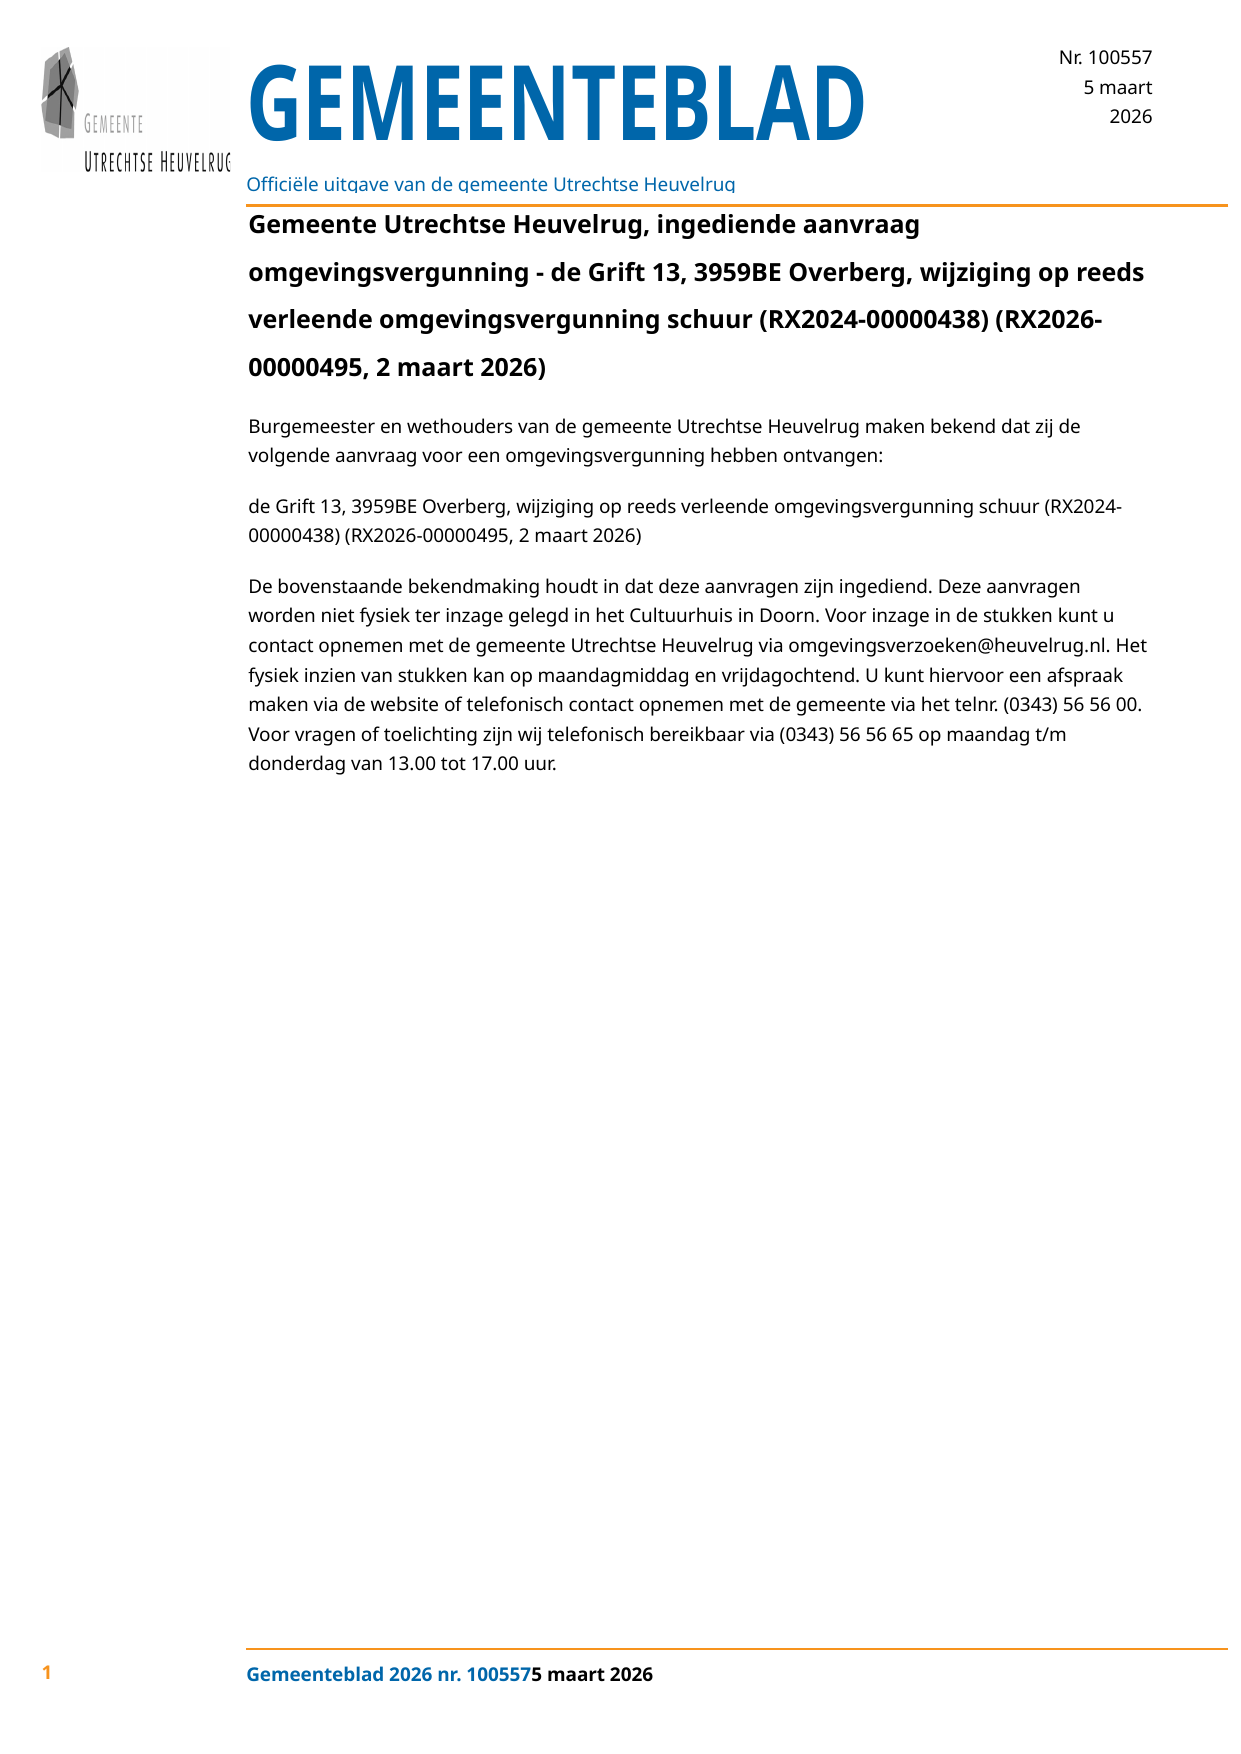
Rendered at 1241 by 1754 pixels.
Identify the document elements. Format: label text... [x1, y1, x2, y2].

text Gemeente Utrechtse Heuvelrug, ingediende aanvraag omgevingsvergunning - de Grift 13, 3959BE Overberg, wijziging op reeds verleende omgevingsvergunning schuur (RX2024-00000438) (RX2026-00000495, 2 maart 2026) [248, 207, 1152, 384]
text de Grift 13, 3959BE Overberg, wijziging op reeds verleende omgevingsvergunning schuur (RX2024-00000438) (RX2026-00000495, 2 maart 2026) [248, 493, 1152, 548]
text De bovenstaande bekendmaking houdt in dat deze aanvragen zijn ingediend. Deze aanvragen worden niet fysiek ter inzage gelegd in het Cultuurhuis in Doorn. Voor inzage in de stukken kunt u contact opnemen met de gemeente Utrechtse Heuvelrug via omgevingsverzoeken@heuvelrug.nl. Het fysiek inzien van stukken kan op maandagmiddag en vrijdagochtend. U kunt hiervoor een afspraak maken via de website of telefonisch contact opnemen met de gemeente via het telnr. (0343) 56 56 00. Voor vragen of toelichting zijn wij telefonisch bereikbaar via (0343) 56 56 65 op maandag t/m donderdag van 13.00 tot 17.00 uur. [248, 573, 1152, 776]
text Burgemeester en wethouders van de gemeente Utrechtse Heuvelrug maken bekend dat zij de volgende aanvraag voor een omgevingsvergunning hebben ontvangen: [248, 413, 1152, 468]
picture [41, 47, 231, 172]
